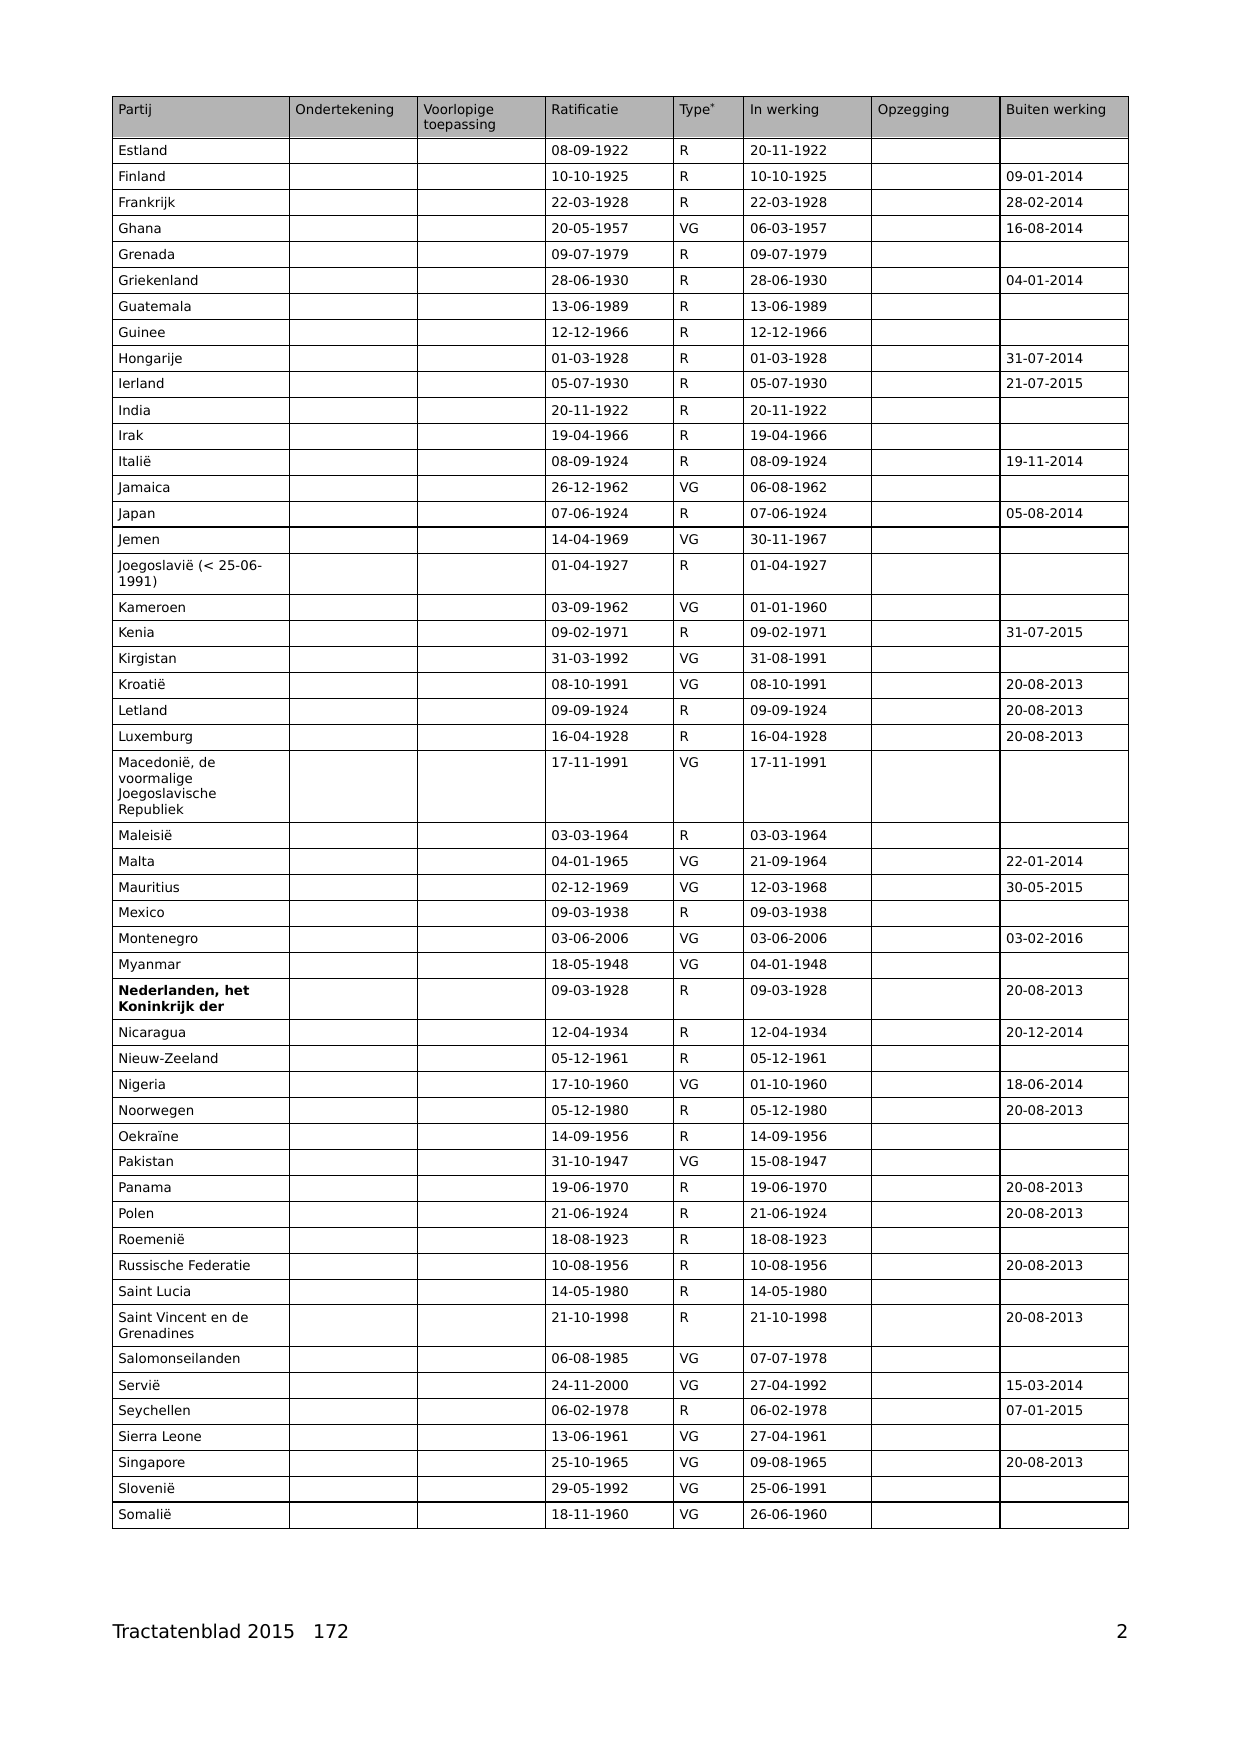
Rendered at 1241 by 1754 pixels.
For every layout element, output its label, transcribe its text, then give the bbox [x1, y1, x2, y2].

table_cell 20-11-1922 [546, 398, 673, 423]
table_cell 19-04-1966 [744, 424, 871, 449]
table_cell 31-03-1992 [546, 647, 673, 672]
table_cell VG [674, 953, 743, 978]
table_cell 07-01-2015 [1001, 1399, 1128, 1424]
table_cell 01-10-1960 [744, 1072, 871, 1097]
table_cell [1001, 476, 1128, 501]
table_cell [1001, 242, 1128, 267]
table_cell [872, 139, 999, 163]
table_cell [418, 673, 545, 698]
table_cell 19-11-2014 [1001, 450, 1128, 474]
table_cell [872, 1451, 999, 1476]
table_cell 03-02-2016 [1001, 927, 1128, 952]
table_cell R [674, 190, 743, 215]
table_cell [872, 1254, 999, 1278]
table_cell 25-10-1965 [546, 1451, 673, 1476]
table_cell [290, 554, 417, 594]
table_cell [290, 1425, 417, 1449]
table_cell VG [674, 647, 743, 672]
table_cell 21-09-1964 [744, 849, 871, 874]
table_cell [872, 1202, 999, 1227]
table_cell 12-12-1966 [744, 320, 871, 345]
table_cell VG [674, 673, 743, 698]
table_cell [418, 699, 545, 723]
table_cell [1001, 1280, 1128, 1304]
table_cell [418, 979, 545, 1019]
table_cell 24-11-2000 [546, 1373, 673, 1398]
table_cell Joegoslavië (< 25-06-1991) [113, 554, 289, 594]
table_cell [290, 1373, 417, 1398]
table_cell [872, 1124, 999, 1149]
table_cell Sierra Leone [113, 1425, 289, 1449]
table_cell 08-09-1922 [546, 139, 673, 163]
table_cell [290, 372, 417, 397]
table_cell Saint Vincent en de Grenadines [113, 1305, 289, 1346]
table_cell R [674, 979, 743, 1019]
table_cell [872, 673, 999, 698]
table_cell 08-10-1991 [744, 673, 871, 698]
table_cell 06-02-1978 [546, 1399, 673, 1424]
table_header Partij [113, 97, 289, 137]
table_cell 09-07-1979 [546, 242, 673, 267]
table_cell Italië [113, 450, 289, 474]
table_cell [1001, 953, 1128, 978]
table_cell [418, 139, 545, 163]
table_cell 19-06-1970 [744, 1176, 871, 1201]
table_cell 10-10-1925 [744, 164, 871, 189]
table_cell [418, 528, 545, 552]
table_cell 06-03-1957 [744, 216, 871, 241]
table_cell R [674, 621, 743, 646]
table_cell 14-05-1980 [744, 1280, 871, 1304]
table_cell R [674, 139, 743, 163]
table_cell 29-05-1992 [546, 1477, 673, 1501]
table_cell [872, 647, 999, 672]
table_cell Japan [113, 502, 289, 526]
table_cell 31-08-1991 [744, 647, 871, 672]
table_cell VG [674, 476, 743, 501]
table_cell R [674, 1254, 743, 1278]
table_cell 15-08-1947 [744, 1150, 871, 1175]
table_cell 20-08-2013 [1001, 1176, 1128, 1201]
table_cell 05-08-2014 [1001, 502, 1128, 526]
table_cell [290, 190, 417, 215]
table_cell [1001, 398, 1128, 423]
table_cell Luxemburg [113, 725, 289, 749]
table_cell R [674, 1020, 743, 1045]
table_cell [290, 1280, 417, 1304]
table_cell [872, 979, 999, 1019]
table_cell VG [674, 875, 743, 900]
table_cell 05-12-1980 [546, 1098, 673, 1123]
table_cell [418, 476, 545, 501]
table_cell [872, 1477, 999, 1501]
table_cell Kirgistan [113, 647, 289, 672]
table_cell 09-07-1979 [744, 242, 871, 267]
table_cell [418, 1228, 545, 1252]
table_cell Maleisië [113, 823, 289, 848]
table_cell Frankrijk [113, 190, 289, 215]
table_cell 17-10-1960 [546, 1072, 673, 1097]
table_cell 13-06-1989 [546, 294, 673, 319]
table_cell [1001, 320, 1128, 345]
table_cell Myanmar [113, 953, 289, 978]
table_cell 14-04-1969 [546, 528, 673, 552]
table_cell 01-04-1927 [546, 554, 673, 594]
table_cell [290, 216, 417, 241]
table_cell 31-10-1947 [546, 1150, 673, 1175]
table_cell Nieuw-Zeeland [113, 1046, 289, 1071]
table_cell 20-08-2013 [1001, 1451, 1128, 1476]
table_cell Nederlanden, het Koninkrijk der [113, 979, 289, 1019]
table_cell 05-12-1961 [744, 1046, 871, 1071]
table_cell 01-03-1928 [546, 346, 673, 371]
table_cell [872, 476, 999, 501]
table_cell 09-02-1971 [546, 621, 673, 646]
table_cell [418, 1347, 545, 1372]
table_cell 26-06-1960 [744, 1503, 871, 1527]
table_cell Mauritius [113, 875, 289, 900]
table_cell 20-12-2014 [1001, 1020, 1128, 1045]
table_cell [418, 1280, 545, 1304]
table_cell 18-11-1960 [546, 1503, 673, 1527]
table_cell [418, 849, 545, 874]
table_cell [290, 673, 417, 698]
table_cell R [674, 398, 743, 423]
table_cell [418, 1254, 545, 1278]
table_cell [872, 346, 999, 371]
table_cell 09-09-1924 [546, 699, 673, 723]
table_cell [290, 1046, 417, 1071]
table_cell [290, 476, 417, 501]
table_cell Guatemala [113, 294, 289, 319]
table_cell 20-08-2013 [1001, 673, 1128, 698]
table_cell R [674, 450, 743, 474]
table_cell [290, 242, 417, 267]
table_cell 10-08-1956 [744, 1254, 871, 1278]
table_cell 21-10-1998 [744, 1305, 871, 1346]
table_cell [872, 1020, 999, 1045]
table_cell R [674, 1228, 743, 1252]
table_cell 20-08-2013 [1001, 699, 1128, 723]
table_cell Griekenland [113, 268, 289, 293]
table_cell VG [674, 1150, 743, 1175]
table_cell 31-07-2015 [1001, 621, 1128, 646]
table_cell 20-11-1922 [744, 139, 871, 163]
table_cell VG [674, 1503, 743, 1527]
table_cell [290, 268, 417, 293]
table_cell [1001, 1347, 1128, 1372]
table_cell 10-10-1925 [546, 164, 673, 189]
table_cell 01-03-1928 [744, 346, 871, 371]
table_cell Finland [113, 164, 289, 189]
table_cell [872, 621, 999, 646]
table_cell [290, 502, 417, 526]
table_cell 12-04-1934 [744, 1020, 871, 1045]
table_cell [290, 823, 417, 848]
table_cell [290, 1124, 417, 1149]
table_cell [872, 875, 999, 900]
table_cell 04-01-1948 [744, 953, 871, 978]
table_cell [290, 1399, 417, 1424]
table_cell Nigeria [113, 1072, 289, 1097]
table_cell [418, 595, 545, 620]
table_header In werking [744, 97, 871, 137]
table_cell [872, 1399, 999, 1424]
table_cell [290, 1202, 417, 1227]
table_cell [418, 164, 545, 189]
table_cell 31-07-2014 [1001, 346, 1128, 371]
table_cell [1001, 1046, 1128, 1071]
table_cell 27-04-1992 [744, 1373, 871, 1398]
table_cell [418, 450, 545, 474]
table_cell 20-08-2013 [1001, 1202, 1128, 1227]
table_cell 13-06-1961 [546, 1425, 673, 1449]
table_cell 21-10-1998 [546, 1305, 673, 1346]
table_cell R [674, 164, 743, 189]
table_cell R [674, 1399, 743, 1424]
table_cell 05-12-1961 [546, 1046, 673, 1071]
table_cell R [674, 424, 743, 449]
table_cell Polen [113, 1202, 289, 1227]
table_cell Salomonseilanden [113, 1347, 289, 1372]
table_cell R [674, 320, 743, 345]
table_cell [290, 699, 417, 723]
table_cell 20-08-2013 [1001, 1254, 1128, 1278]
table_cell Nicaragua [113, 1020, 289, 1045]
table_cell 17-11-1991 [546, 751, 673, 822]
table_cell 10-08-1956 [546, 1254, 673, 1278]
table_cell 20-11-1922 [744, 398, 871, 423]
table_cell [290, 647, 417, 672]
table_cell [418, 1150, 545, 1175]
table_cell [1001, 1124, 1128, 1149]
table_cell 01-01-1960 [744, 595, 871, 620]
table_cell 22-03-1928 [744, 190, 871, 215]
table_header Voorlopige toepassing [418, 97, 545, 137]
table_cell [1001, 1477, 1128, 1501]
table_cell 14-09-1956 [744, 1124, 871, 1149]
table_cell 30-11-1967 [744, 528, 871, 552]
table_header Buiten werking [1001, 97, 1128, 137]
table_cell VG [674, 1347, 743, 1372]
table_cell 16-04-1928 [546, 725, 673, 749]
table_cell R [674, 823, 743, 848]
table_header Ondertekening [290, 97, 417, 137]
table_cell R [674, 372, 743, 397]
table_cell R [674, 1305, 743, 1346]
table_cell R [674, 901, 743, 926]
table_cell Estland [113, 139, 289, 163]
table_cell [290, 621, 417, 646]
table_cell Servië [113, 1373, 289, 1398]
table_cell 22-01-2014 [1001, 849, 1128, 874]
table_cell Saint Lucia [113, 1280, 289, 1304]
table_cell [290, 1098, 417, 1123]
table_cell 18-05-1948 [546, 953, 673, 978]
table_cell [290, 528, 417, 552]
table_cell [418, 242, 545, 267]
table_cell 20-08-2013 [1001, 979, 1128, 1019]
table_cell [418, 1098, 545, 1123]
table_cell 21-06-1924 [546, 1202, 673, 1227]
table_cell Russische Federatie [113, 1254, 289, 1278]
table_cell [418, 1477, 545, 1501]
table_cell [872, 554, 999, 594]
table_cell [1001, 1425, 1128, 1449]
table_cell 09-08-1965 [744, 1451, 871, 1476]
table_cell R [674, 242, 743, 267]
table_cell 03-06-2006 [546, 927, 673, 952]
table_cell [872, 751, 999, 822]
table_cell [418, 647, 545, 672]
table_cell [418, 1124, 545, 1149]
table_cell 09-03-1928 [546, 979, 673, 1019]
table_cell [418, 346, 545, 371]
table_cell [872, 1503, 999, 1527]
table_cell [290, 1503, 417, 1527]
table_cell [872, 242, 999, 267]
table_cell Panama [113, 1176, 289, 1201]
table_cell 30-05-2015 [1001, 875, 1128, 900]
table_cell Irak [113, 424, 289, 449]
table_cell 25-06-1991 [744, 1477, 871, 1501]
table_header Ratificatie [546, 97, 673, 137]
table_cell 01-04-1927 [744, 554, 871, 594]
table_cell [872, 1072, 999, 1097]
table_header Type* [674, 97, 743, 137]
table_cell [290, 1305, 417, 1346]
table_cell [418, 1046, 545, 1071]
table_cell [872, 1150, 999, 1175]
table_cell [418, 554, 545, 594]
table_cell R [674, 268, 743, 293]
table_cell R [674, 346, 743, 371]
table_cell 07-06-1924 [546, 502, 673, 526]
table_cell 12-04-1934 [546, 1020, 673, 1045]
table_cell [418, 725, 545, 749]
table_cell [290, 901, 417, 926]
table_cell [872, 1046, 999, 1071]
table_cell 05-07-1930 [744, 372, 871, 397]
table_cell [418, 1373, 545, 1398]
table_cell 03-03-1964 [744, 823, 871, 848]
table_cell [872, 1305, 999, 1346]
table_cell [290, 346, 417, 371]
table_cell Malta [113, 849, 289, 874]
table_cell [290, 1477, 417, 1501]
table_cell [290, 1451, 417, 1476]
table_cell [418, 927, 545, 952]
table_cell Hongarije [113, 346, 289, 371]
table_cell [872, 1098, 999, 1123]
table_cell 16-04-1928 [744, 725, 871, 749]
table_cell R [674, 725, 743, 749]
table_cell 07-06-1924 [744, 502, 871, 526]
table_cell Letland [113, 699, 289, 723]
table_cell 19-04-1966 [546, 424, 673, 449]
table_cell 20-08-2013 [1001, 1305, 1128, 1346]
table_cell 06-08-1985 [546, 1347, 673, 1372]
table_cell 09-09-1924 [744, 699, 871, 723]
table_cell [290, 927, 417, 952]
table_cell VG [674, 595, 743, 620]
table_cell 28-02-2014 [1001, 190, 1128, 215]
table_cell [872, 268, 999, 293]
table_header Opzegging [872, 97, 999, 137]
table_cell 06-08-1962 [744, 476, 871, 501]
table_cell VG [674, 1072, 743, 1097]
table_cell 20-08-2013 [1001, 725, 1128, 749]
table_cell [290, 294, 417, 319]
table_cell [1001, 901, 1128, 926]
table_cell [872, 1347, 999, 1372]
table_cell 27-04-1961 [744, 1425, 871, 1449]
table_cell Somalië [113, 1503, 289, 1527]
table_cell VG [674, 1451, 743, 1476]
table_cell Jamaica [113, 476, 289, 501]
table_cell 13-06-1989 [744, 294, 871, 319]
table_cell R [674, 502, 743, 526]
table_cell [290, 979, 417, 1019]
table_cell R [674, 1046, 743, 1071]
table_cell [872, 823, 999, 848]
table_cell [418, 268, 545, 293]
table_cell VG [674, 927, 743, 952]
table_cell [418, 1451, 545, 1476]
table_cell [290, 320, 417, 345]
table_cell Montenegro [113, 927, 289, 952]
table_cell [290, 1072, 417, 1097]
table_cell 08-09-1924 [546, 450, 673, 474]
table_cell R [674, 1202, 743, 1227]
table_cell [418, 398, 545, 423]
table_cell [872, 953, 999, 978]
table_cell India [113, 398, 289, 423]
table_cell [872, 901, 999, 926]
table_cell [1001, 647, 1128, 672]
table_cell Oekraïne [113, 1124, 289, 1149]
table_cell 09-03-1928 [744, 979, 871, 1019]
table_cell 16-08-2014 [1001, 216, 1128, 241]
table_cell 02-12-1969 [546, 875, 673, 900]
table_cell 20-05-1957 [546, 216, 673, 241]
table_cell [872, 699, 999, 723]
table_cell [290, 1228, 417, 1252]
table_cell 09-03-1938 [744, 901, 871, 926]
table_cell [418, 1399, 545, 1424]
table_cell [418, 190, 545, 215]
table_cell [290, 875, 417, 900]
table_cell 08-09-1924 [744, 450, 871, 474]
table_cell 04-01-2014 [1001, 268, 1128, 293]
table_cell [872, 1228, 999, 1252]
table_cell 19-06-1970 [546, 1176, 673, 1201]
table_cell R [674, 294, 743, 319]
table_cell 28-06-1930 [744, 268, 871, 293]
table_cell 28-06-1930 [546, 268, 673, 293]
table_cell [1001, 424, 1128, 449]
table_cell 18-06-2014 [1001, 1072, 1128, 1097]
table_cell [290, 849, 417, 874]
table_cell R [674, 699, 743, 723]
table_cell [872, 372, 999, 397]
table_cell 17-11-1991 [744, 751, 871, 822]
table_cell Slovenië [113, 1477, 289, 1501]
table_cell 03-09-1962 [546, 595, 673, 620]
table_cell R [674, 554, 743, 594]
table_cell [1001, 294, 1128, 319]
table_cell [290, 1347, 417, 1372]
table_cell VG [674, 1425, 743, 1449]
table_cell 21-06-1924 [744, 1202, 871, 1227]
table_cell [290, 450, 417, 474]
table_cell 08-10-1991 [546, 673, 673, 698]
table_cell 06-02-1978 [744, 1399, 871, 1424]
table_cell 09-02-1971 [744, 621, 871, 646]
table_cell [1001, 1228, 1128, 1252]
table_cell [418, 1020, 545, 1045]
table_cell [872, 320, 999, 345]
table_cell [872, 450, 999, 474]
table_cell 18-08-1923 [744, 1228, 871, 1252]
table_cell [1001, 139, 1128, 163]
table_cell Grenada [113, 242, 289, 267]
table_cell Noorwegen [113, 1098, 289, 1123]
table_cell 03-03-1964 [546, 823, 673, 848]
table_cell [1001, 1503, 1128, 1527]
table_cell [872, 190, 999, 215]
table_cell [872, 398, 999, 423]
table_cell [290, 953, 417, 978]
table_cell Jemen [113, 528, 289, 552]
table_cell Guinee [113, 320, 289, 345]
table_cell [872, 1373, 999, 1398]
table_cell 26-12-1962 [546, 476, 673, 501]
table_cell VG [674, 849, 743, 874]
table_cell R [674, 1176, 743, 1201]
table_cell Macedonië, de voormalige Joegoslavische Republiek [113, 751, 289, 822]
table_cell [418, 1305, 545, 1346]
table_cell [418, 751, 545, 822]
table_cell [1001, 1150, 1128, 1175]
table_cell [872, 216, 999, 241]
table_cell [290, 1176, 417, 1201]
table_cell 04-01-1965 [546, 849, 673, 874]
table_cell [418, 823, 545, 848]
table_cell [290, 1020, 417, 1045]
table_cell [418, 1176, 545, 1201]
table_cell [872, 1425, 999, 1449]
table_cell 12-12-1966 [546, 320, 673, 345]
table_cell [418, 424, 545, 449]
table_cell [418, 1503, 545, 1527]
table_cell VG [674, 1477, 743, 1501]
table_cell [290, 164, 417, 189]
table_cell [418, 1425, 545, 1449]
table_cell [290, 139, 417, 163]
table_cell [872, 528, 999, 552]
table_cell [290, 1150, 417, 1175]
table_cell 21-07-2015 [1001, 372, 1128, 397]
table_cell [1001, 528, 1128, 552]
table_cell [872, 424, 999, 449]
table_cell [1001, 751, 1128, 822]
table_cell 05-12-1980 [744, 1098, 871, 1123]
table_cell [290, 424, 417, 449]
table_cell [418, 372, 545, 397]
table_cell [290, 595, 417, 620]
table_cell [418, 901, 545, 926]
table_cell Kroatië [113, 673, 289, 698]
table_cell 07-07-1978 [744, 1347, 871, 1372]
table_cell R [674, 1124, 743, 1149]
table_cell [1001, 554, 1128, 594]
table_cell 05-07-1930 [546, 372, 673, 397]
table_cell [418, 1202, 545, 1227]
table_cell [418, 953, 545, 978]
table_cell Singapore [113, 1451, 289, 1476]
table_cell Ghana [113, 216, 289, 241]
table_cell 09-03-1938 [546, 901, 673, 926]
table_cell [418, 1072, 545, 1097]
table_cell [872, 164, 999, 189]
table_cell Roemenië [113, 1228, 289, 1252]
table_cell [290, 751, 417, 822]
table_cell Ierland [113, 372, 289, 397]
table_cell Mexico [113, 901, 289, 926]
table_cell 03-06-2006 [744, 927, 871, 952]
table_cell [872, 294, 999, 319]
table_cell [418, 320, 545, 345]
table_cell Kameroen [113, 595, 289, 620]
table_cell 14-09-1956 [546, 1124, 673, 1149]
table_cell [418, 621, 545, 646]
table_cell [872, 927, 999, 952]
table_cell 18-08-1923 [546, 1228, 673, 1252]
table_cell [872, 1176, 999, 1201]
table_cell [290, 725, 417, 749]
table_cell [418, 875, 545, 900]
table_cell [1001, 595, 1128, 620]
table_cell 09-01-2014 [1001, 164, 1128, 189]
table_cell 22-03-1928 [546, 190, 673, 215]
table_cell Kenia [113, 621, 289, 646]
table_cell [418, 216, 545, 241]
table_cell [418, 502, 545, 526]
table_cell 20-08-2013 [1001, 1098, 1128, 1123]
table_cell [418, 294, 545, 319]
table_cell [1001, 823, 1128, 848]
table_cell Seychellen [113, 1399, 289, 1424]
table_cell Pakistan [113, 1150, 289, 1175]
table_cell [872, 1280, 999, 1304]
table_cell VG [674, 1373, 743, 1398]
table_cell 12-03-1968 [744, 875, 871, 900]
table_cell 14-05-1980 [546, 1280, 673, 1304]
table_cell [290, 1254, 417, 1278]
table_cell VG [674, 751, 743, 822]
table_cell [872, 595, 999, 620]
table_cell VG [674, 528, 743, 552]
table_cell [872, 725, 999, 749]
table_cell [290, 398, 417, 423]
table_cell R [674, 1098, 743, 1123]
table_cell VG [674, 216, 743, 241]
table_cell 15-03-2014 [1001, 1373, 1128, 1398]
table_cell [872, 502, 999, 526]
table_cell [872, 849, 999, 874]
table_cell R [674, 1280, 743, 1304]
